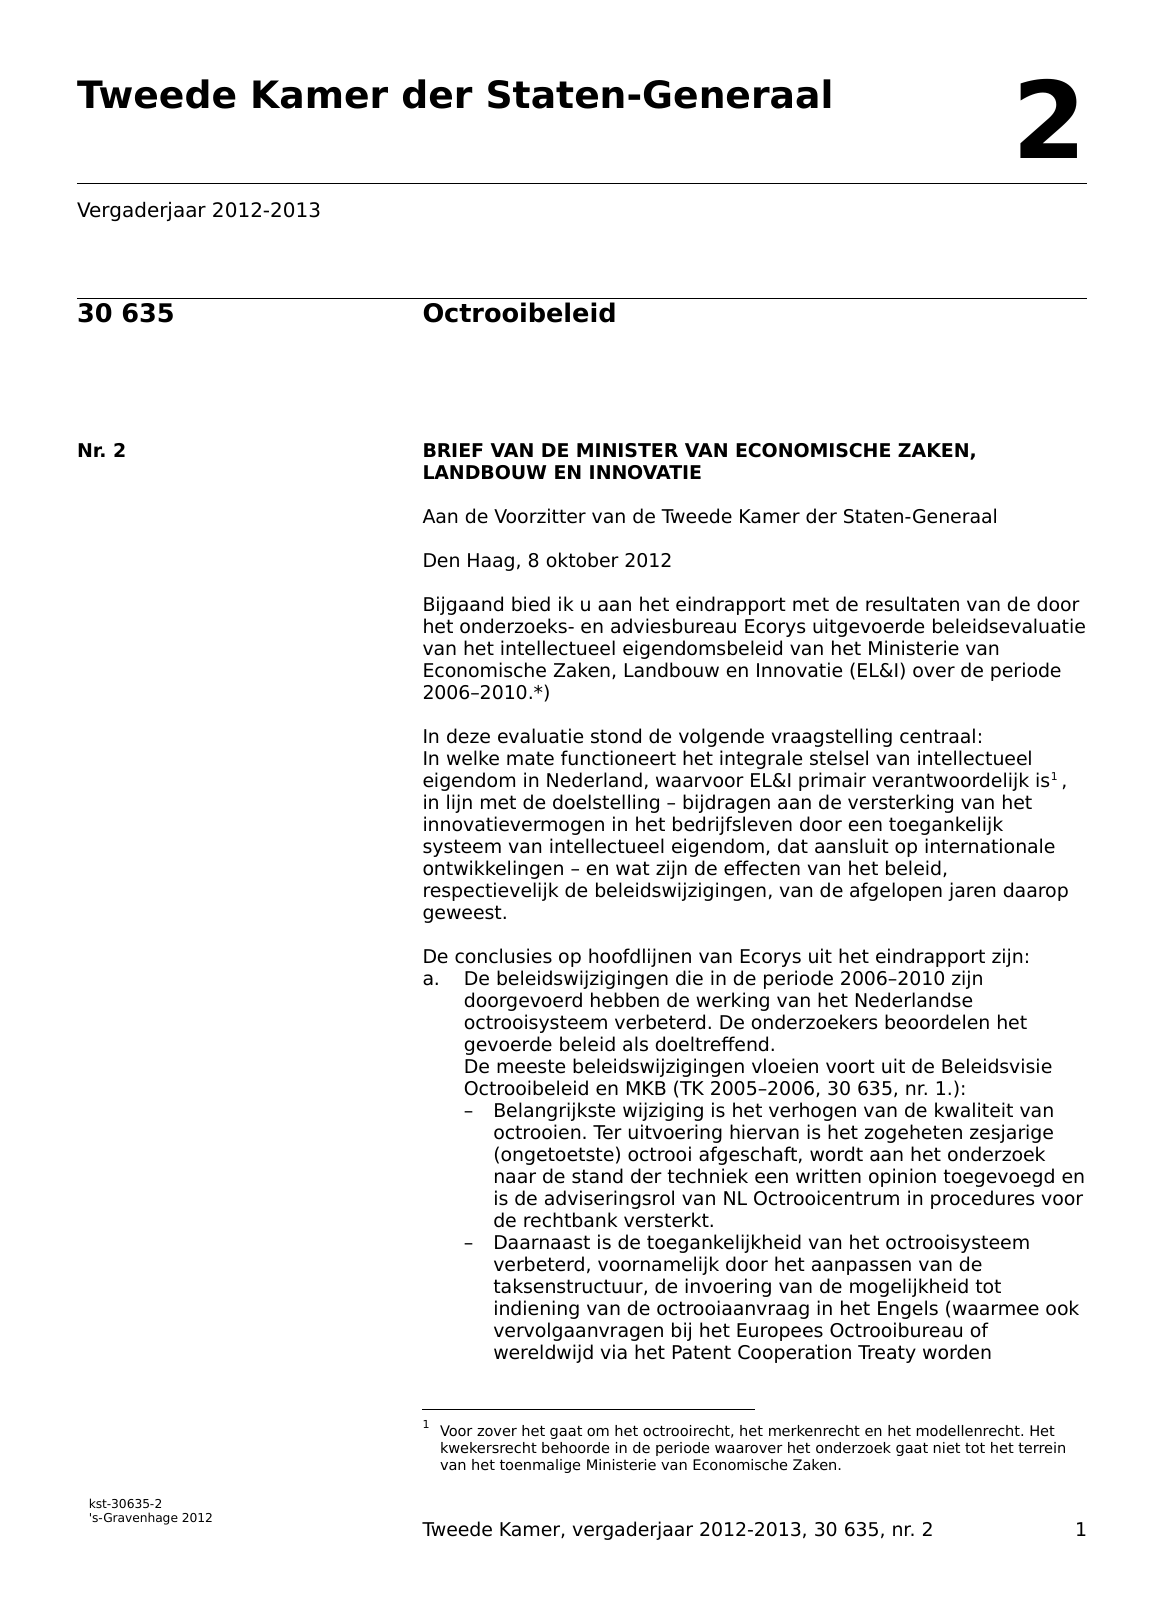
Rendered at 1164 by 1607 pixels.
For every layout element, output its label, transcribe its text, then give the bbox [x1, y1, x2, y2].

text Bijgaand bied ik u aan het eindrapport met de resultaten van de door het onderzoeks- en adviesbureau Ecorys uitgevoerde beleidsevaluatie van het intellectueel eigendomsbeleid van het Ministerie van Economische Zaken, Landbouw en Innovatie (EL&I) over de periode 2006–2010.*) [422, 594, 1087, 704]
text – Belangrijkste wijziging is het verhogen van de kwaliteit van octrooien. Ter uitvoering hiervan is het zogeheten zesjarige (ongetoetste) octrooi afgeschaft, wordt aan het onderzoek naar de stand der techniek een written opinion toegevoegd en is de adviseringsrol van NL Octrooicentrum in procedures voor de rechtbank versterkt. [464, 1100, 1087, 1232]
text 's-Gravenhage 2012 [88, 1511, 323, 1525]
text De conclusies op hoofdlijnen van Ecorys uit het eindrapport zijn: [422, 946, 1087, 968]
subtitle Nr. 2 BRIEF VAN DE MINISTER VAN ECONOMISCHE ZAKEN, LANDBOUW EN INNOVATIE [77, 440, 1087, 484]
text kst-30635-2 [88, 1497, 323, 1511]
text In welke mate functioneert het integrale stelsel van intellectueel eigendom in Nederland, waarvoor EL&I primair verantwoordelijk is, in lijn met de doelstelling – bijdragen aan de versterking van het innovatievermogen in het bedrijfsleven door een toegankelijk systeem van intellectueel eigendom, dat aansluit op internationale ontwikkelingen – en wat zijn de effecten van het beleid, respectievelijk de beleidswijzigingen, van de afgelopen jaren daarop geweest. [422, 748, 1087, 924]
table_cell Vergaderjaar 2012-2013 [77, 184, 1087, 298]
text Voor zover het gaat om het octrooirecht, het merkenrecht en het modellenrecht. Het kwekersrecht behoorde in de periode waarover het onderzoek gaat niet tot het terrein van het toenmalige Ministerie van Economische Zaken. [422, 1418, 1087, 1474]
text De meeste beleidswijzigingen vloeien voort uit de Beleidsvisie Octrooibeleid en MKB (TK 2005–2006, 30 635, nr. 1.): [464, 1056, 1087, 1100]
text Aan de Voorzitter van de Tweede Kamer der Staten-Generaal [422, 506, 1087, 528]
text Den Haag, 8 oktober 2012 [422, 550, 1087, 572]
text – Daarnaast is de toegankelijkheid van het octrooisysteem verbeterd, voornamelijk door het aanpassen van de taksenstructuur, de invoering van de mogelijkheid tot indiening van de octrooiaanvraag in het Engels (waarmee ook vervolgaanvragen bij het Europees Octrooibureau of wereldwijd via het Patent Cooperation Treaty worden [464, 1232, 1087, 1364]
table_header 2 [886, 59, 1087, 183]
subtitle 30 635 Octrooibeleid [77, 299, 1087, 329]
text a. De beleidswijzigingen die in de periode 2006–2010 zijn doorgevoerd hebben de werking van het Nederlandse octrooisysteem verbeterd. De onderzoekers beoordelen het gevoerde beleid als doeltreffend. [422, 968, 1087, 1056]
table_header Tweede Kamer der Staten-Generaal [77, 59, 886, 183]
text In deze evaluatie stond de volgende vraagstelling centraal: [422, 726, 1087, 748]
